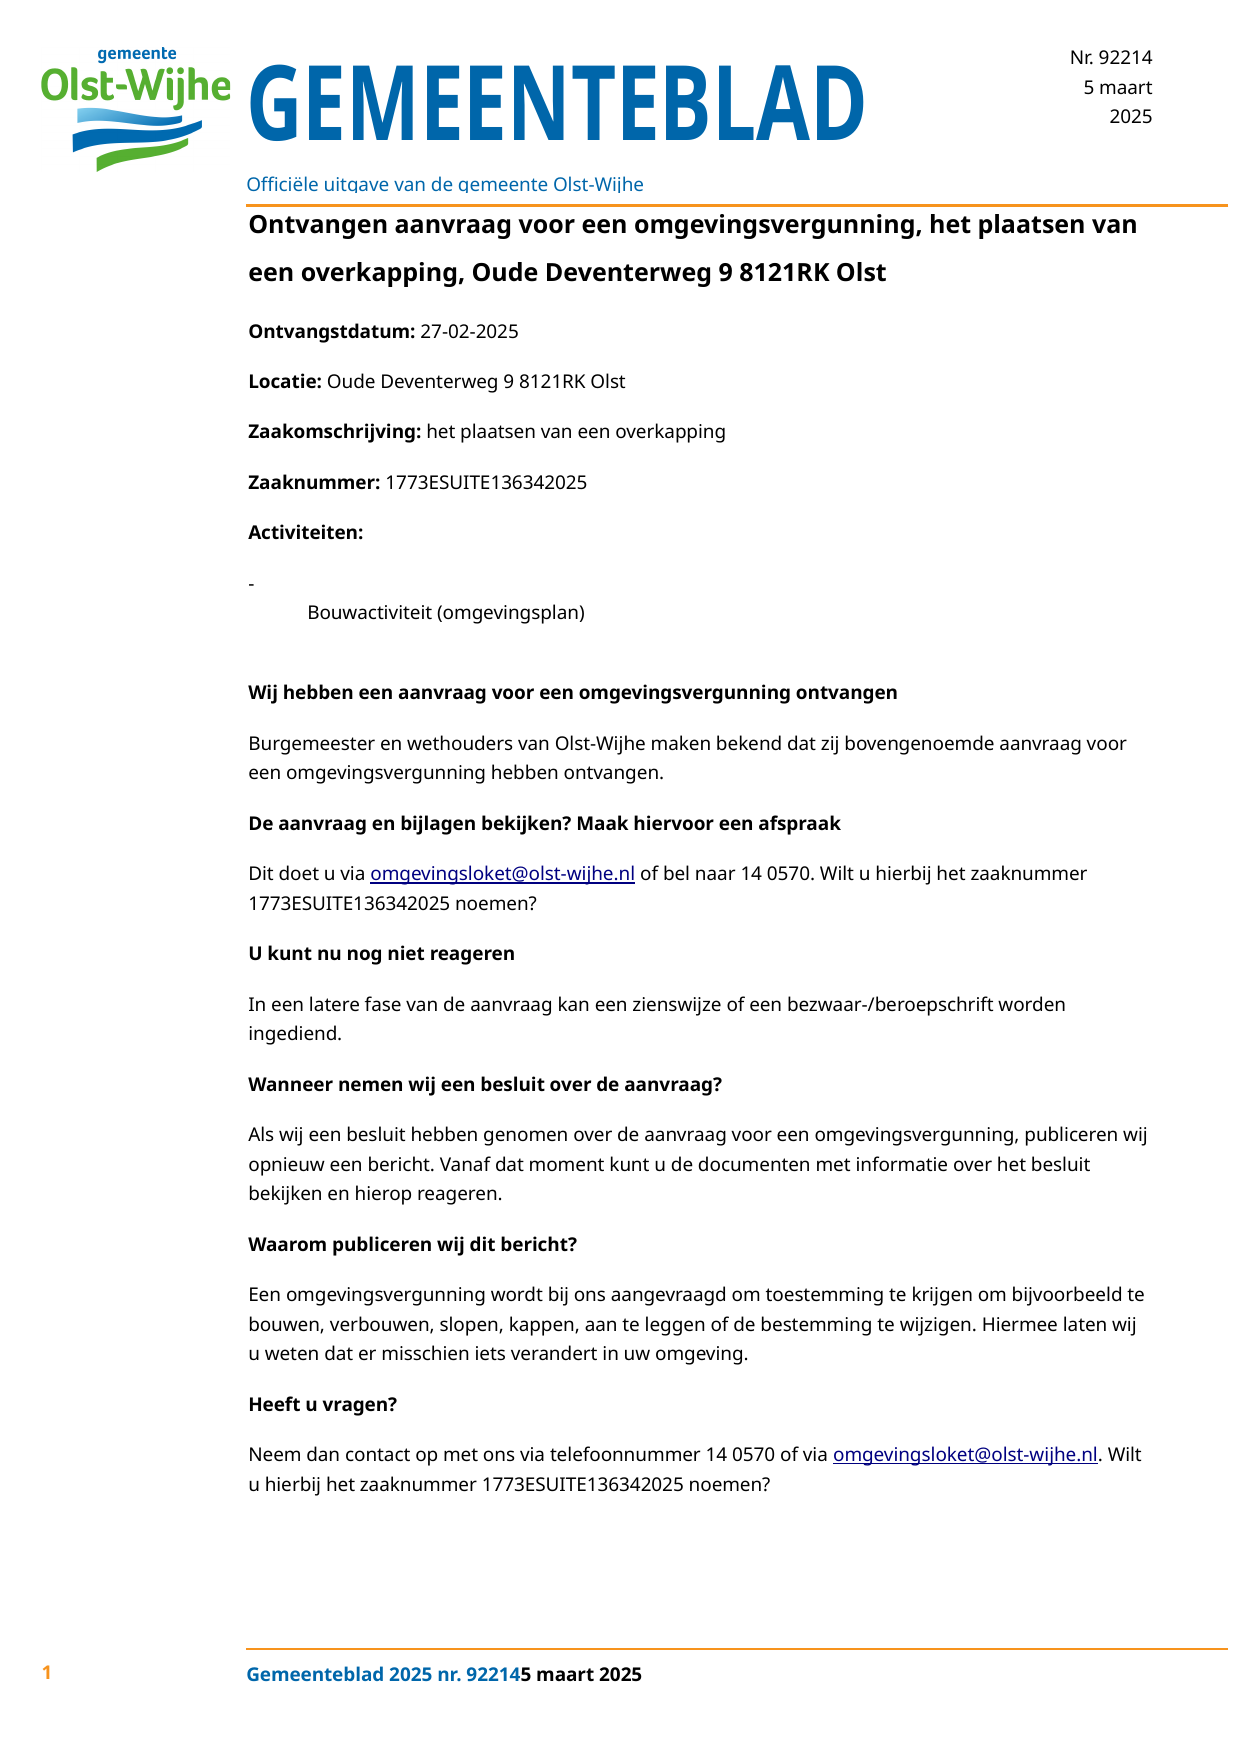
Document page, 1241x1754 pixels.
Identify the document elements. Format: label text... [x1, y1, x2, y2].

text Zaaknummer: 1773ESUITE136342025 [248, 469, 1152, 495]
text Als wij een besluit hebben genomen over de aanvraag voor een omgevingsvergunning, publiceren wij opnieuw een bericht. Vanaf dat moment kunt u de documenten met informatie over het besluit bekijken en hierop reageren. [248, 1121, 1152, 1206]
text In een latere fase van de aanvraag kan een zienswijze of een bezwaar-/beroepschrift worden ingediend. [248, 991, 1152, 1046]
text Burgemeester en wethouders van Olst-Wijhe maken bekend dat zij bovengenoemde aanvraag voor een omgevingsvergunning hebben ontvangen. [248, 730, 1152, 785]
text Zaakomschrijving: het plaatsen van een overkapping [248, 419, 1152, 444]
text Dit doet u via omgevingsloket@olst-wijhe.nl of bel naar 14 0570. Wilt u hierbij het zaaknummer 1773ESUITE136342025 noemen? [248, 860, 1152, 916]
text Locatie: Oude Deventerweg 9 8121RK Olst [248, 368, 1152, 394]
text De aanvraag en bijlagen bekijken? Maak hiervoor een afspraak [248, 810, 1152, 836]
text U kunt nu nog niet reageren [248, 940, 1152, 966]
text Activiteiten: [248, 519, 1152, 545]
text Ontvangen aanvraag voor een omgevingsvergunning, het plaatsen van een overkapping, Oude Deventerweg 9 8121RK Olst [248, 207, 1152, 288]
text Een omgevingsvergunning wordt bij ons aangevraagd om toestemming te krijgen om bijvoorbeeld te bouwen, verbouwen, slopen, kappen, aan te leggen of de bestemming te wijzigen. Hiermee laten wij u weten dat er misschien iets verandert in uw omgeving. [248, 1281, 1152, 1366]
text Neem dan contact op met ons via telefoonnummer 14 0570 of via omgevingsloket@olst-wijhe.nl. Wilt u hierbij het zaaknummer 1773ESUITE136342025 noemen? [248, 1441, 1152, 1497]
text Waarom publiceren wij dit bericht? [248, 1231, 1152, 1257]
picture [41, 47, 231, 172]
text Heeft u vragen? [248, 1391, 1152, 1417]
list Bouwactiviteit (omgevingsplan) [248, 599, 1152, 625]
text Wij hebben een aanvraag voor een omgevingsvergunning ontvangen [248, 679, 1152, 705]
text Wanneer nemen wij een besluit over de aanvraag? [248, 1071, 1152, 1097]
text Ontvangstdatum: 27-02-2025 [248, 318, 1152, 344]
